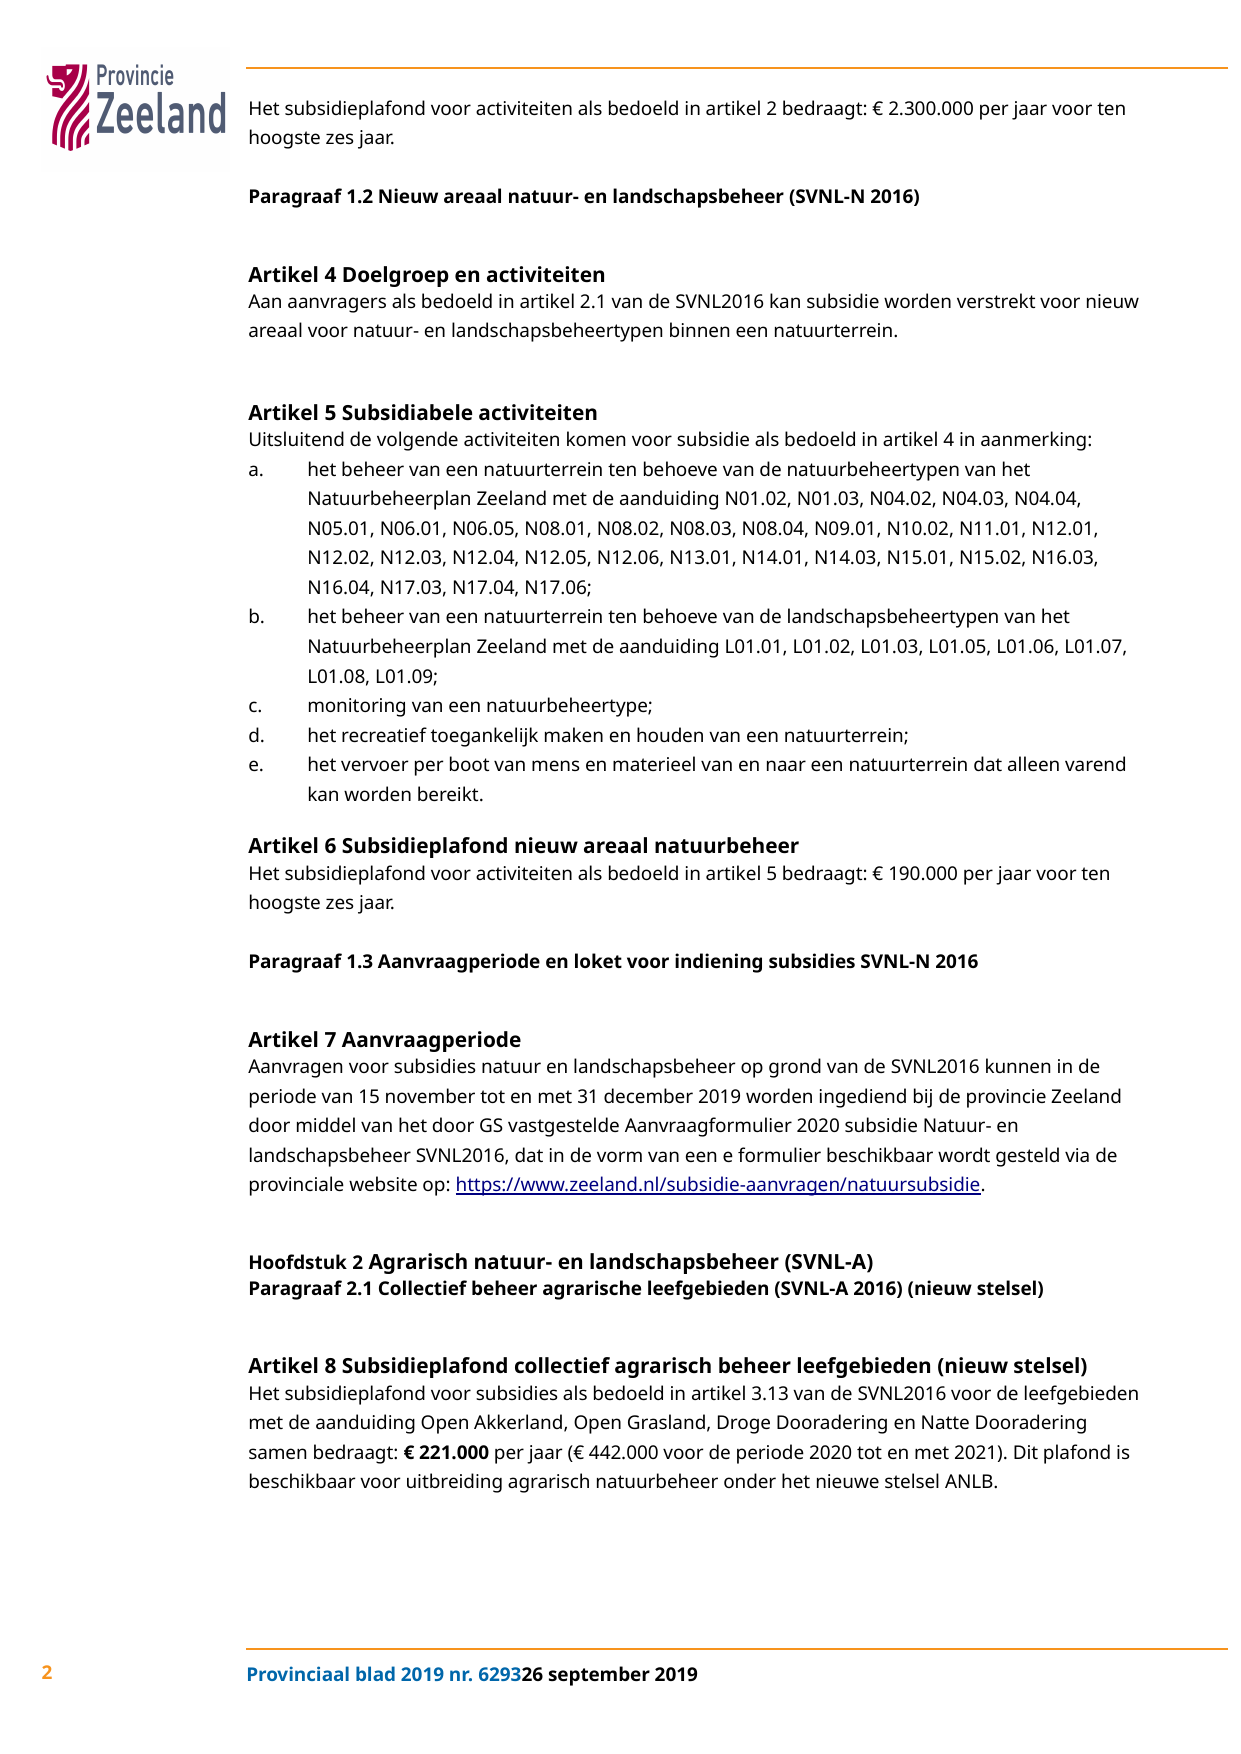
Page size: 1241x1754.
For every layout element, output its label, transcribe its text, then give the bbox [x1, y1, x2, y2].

text Aanvragen voor subsidies natuur en landschapsbeheer op grond van de SVNL2016 kunnen in de periode van 15 november tot en met 31 december 2019 worden ingediend bij de provincie Zeeland door middel van het door GS vastgestelde Aanvraagformulier 2020 subsidie Natuur- en landschapsbeheer SVNL2016, dat in de vorm van een e formulier beschikbaar wordt gesteld via de provinciale website op: https://www.zeeland.nl/subsidie-aanvragen/natuursubsidie. [248, 1053, 1152, 1197]
list het beheer van een natuurterrein ten behoeve van de landschapsbeheertypen van het Natuurbeheerplan Zeeland met de aanduiding L01.01, L01.02, L01.03, L01.05, L01.06, L01.07, L01.08, L01.09; [248, 604, 1152, 688]
list het vervoer per boot van mens en materieel van en naar een natuurterrein dat alleen varend kan worden bereikt. [248, 752, 1152, 807]
text Het subsidieplafond voor subsidies als bedoeld in artikel 3.13 van de SVNL2016 voor de leefgebieden met de aanduiding Open Akkerland, Open Grasland, Droge Dooradering en Natte Dooradering samen bedraagt: € 221.000 per jaar (€ 442.000 voor de periode 2020 tot en met 2021). Dit plafond is beschikbaar voor uitbreiding agrarisch natuurbeheer onder het nieuwe stelsel ANLB. [248, 1380, 1152, 1494]
text Het subsidieplafond voor activiteiten als bedoeld in artikel 2 bedraagt: € 2.300.000 per jaar voor ten hoogste zes jaar. [248, 95, 1152, 150]
list het recreatief toegankelijk maken en houden van een natuurterrein; [248, 722, 1152, 748]
text Uitsluitend de volgende activiteiten komen voor subsidie als bedoeld in artikel 4 in aanmerking: [248, 426, 1152, 452]
picture [41, 47, 231, 172]
text Paragraaf 1.2 Nieuw areaal natuur- en landschapsbeheer (SVNL-N 2016) [248, 183, 1152, 209]
text Paragraaf 1.3 Aanvraagperiode en loket voor indiening subsidies SVNL-N 2016 [248, 949, 1152, 974]
text Artikel 4 Doelgroep en activiteiten [248, 260, 1152, 288]
text Het subsidieplafond voor activiteiten als bedoeld in artikel 5 bedraagt: € 190.000 per jaar voor ten hoogste zes jaar. [248, 860, 1152, 915]
list monitoring van een natuurbeheertype; [248, 692, 1152, 718]
text Artikel 5 Subsidiabele activiteiten [248, 398, 1152, 426]
text Artikel 7 Aanvraagperiode [248, 1025, 1152, 1053]
list het beheer van een natuurterrein ten behoeve van de natuurbeheertypen van het Natuurbeheerplan Zeeland met de aanduiding N01.02, N01.03, N04.02, N04.03, N04.04, N05.01, N06.01, N06.05, N08.01, N08.02, N08.03, N08.04, N09.01, N10.02, N11.01, N12.01, N12.02, N12.03, N12.04, N12.05, N12.06, N13.01, N14.01, N14.03, N15.01, N15.02, N16.03, N16.04, N17.03, N17.04, N17.06; [248, 456, 1152, 600]
text Aan aanvragers als bedoeld in artikel 2.1 van de SVNL2016 kan subsidie worden verstrekt voor nieuw areaal voor natuur- en landschapsbeheertypen binnen een natuurterrein. [248, 288, 1152, 343]
text Artikel 6 Subsidieplafond nieuw areaal natuurbeheer [248, 832, 1152, 860]
text Paragraaf 2.1 Collectief beheer agrarische leefgebieden (SVNL-A 2016) (nieuw stelsel) [248, 1275, 1152, 1301]
text Hoofdstuk 2 Agrarisch natuur- en landschapsbeheer (SVNL-A) [248, 1247, 1152, 1275]
text Artikel 8 Subsidieplafond collectief agrarisch beheer leefgebieden (nieuw stelsel) [248, 1351, 1152, 1380]
